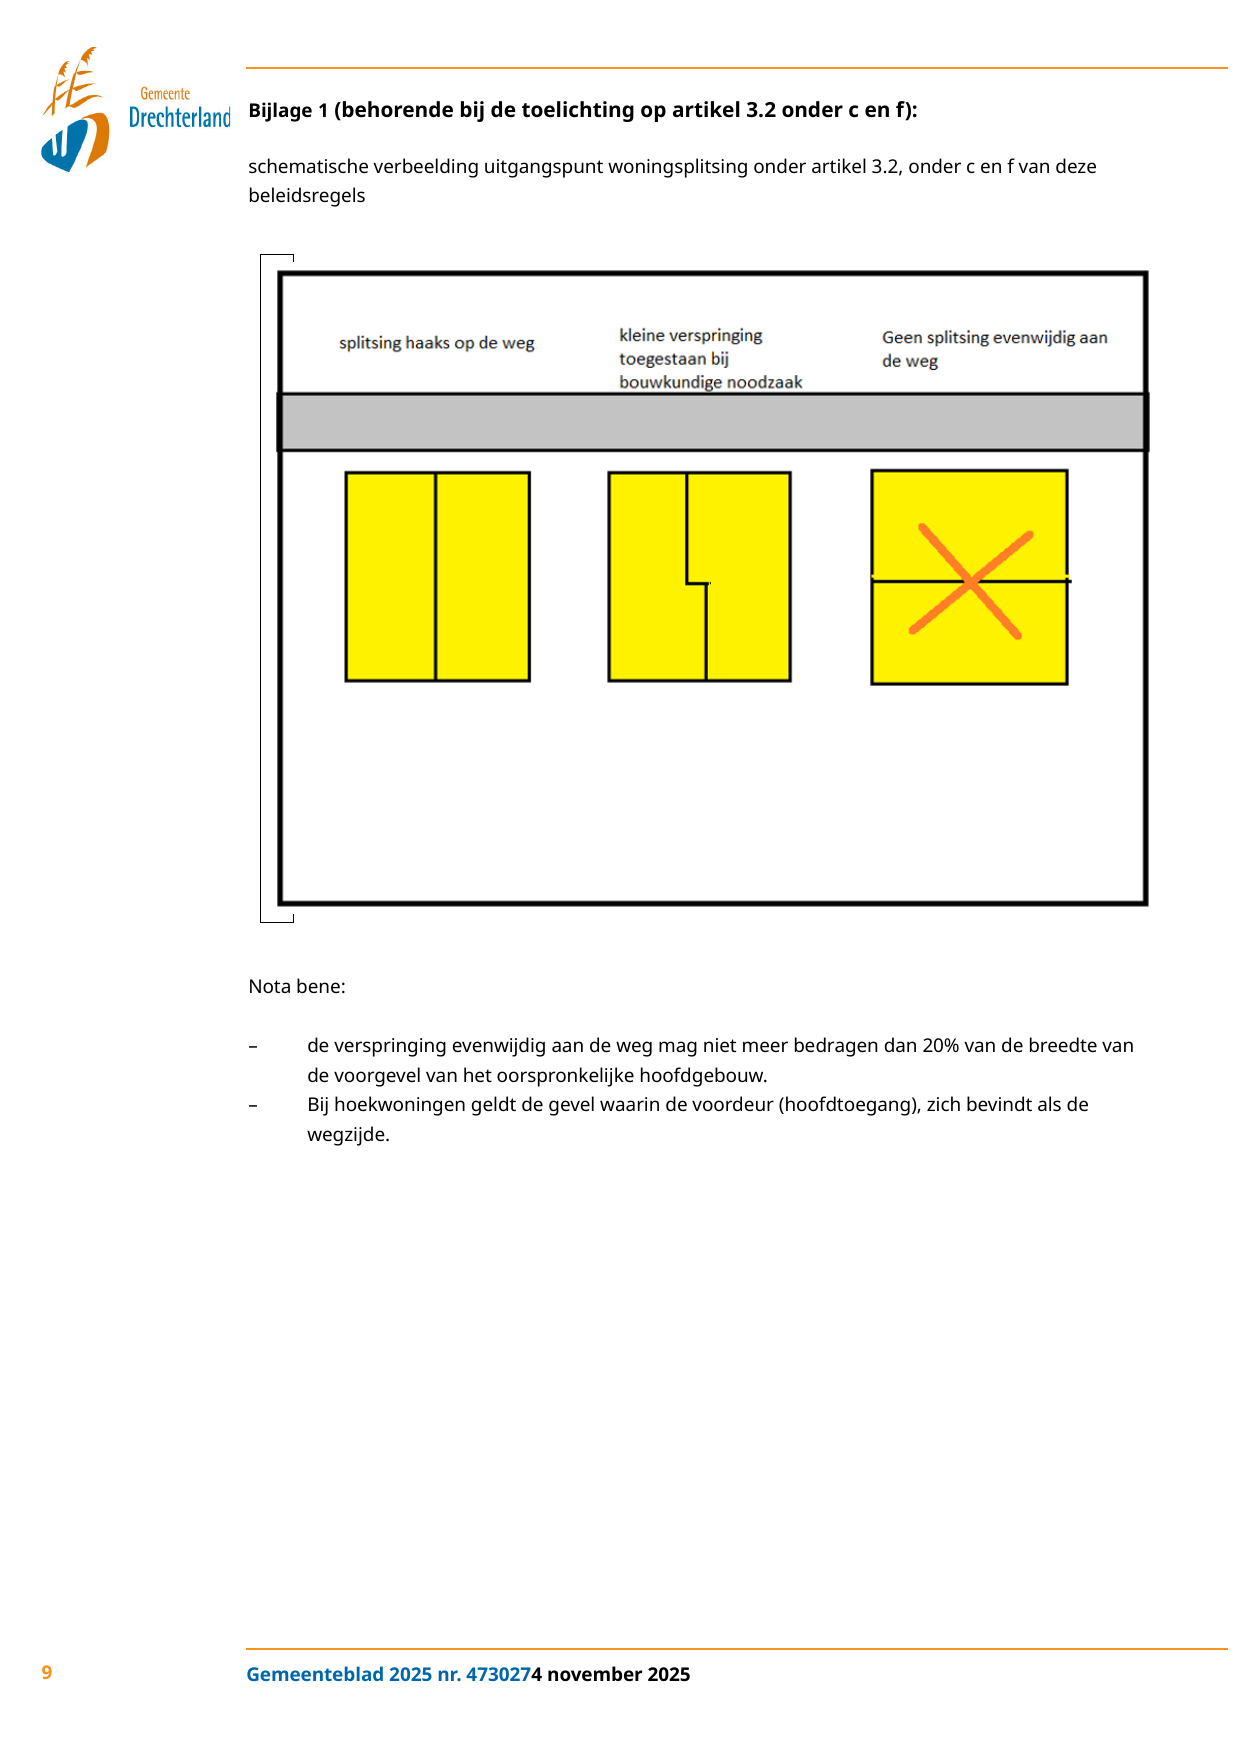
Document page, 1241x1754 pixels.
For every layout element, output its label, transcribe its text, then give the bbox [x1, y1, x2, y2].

picture [268, 262, 1155, 914]
list Bij hoekwoningen geldt de gevel waarin de voordeur (hoofdtoegang), zich bevindt als de wegzijde. [248, 1092, 1152, 1147]
picture [41, 47, 231, 172]
text Bijlage 1 (behorende bij de toelichting op artikel 3.2 onder c en f): [248, 95, 1152, 123]
list de verspringing evenwijdig aan de weg mag niet meer bedragen dan 20% van de breedte van de voorgevel van het oorspronkelijke hoofdgebouw. [248, 1032, 1152, 1088]
text Nota bene: [248, 973, 1152, 999]
text schematische verbeelding uitgangspunt woningsplitsing onder artikel 3.2, onder c en f van deze beleidsregels [248, 153, 1152, 208]
picture [41, 158, 64, 172]
picture [226, 115, 231, 124]
